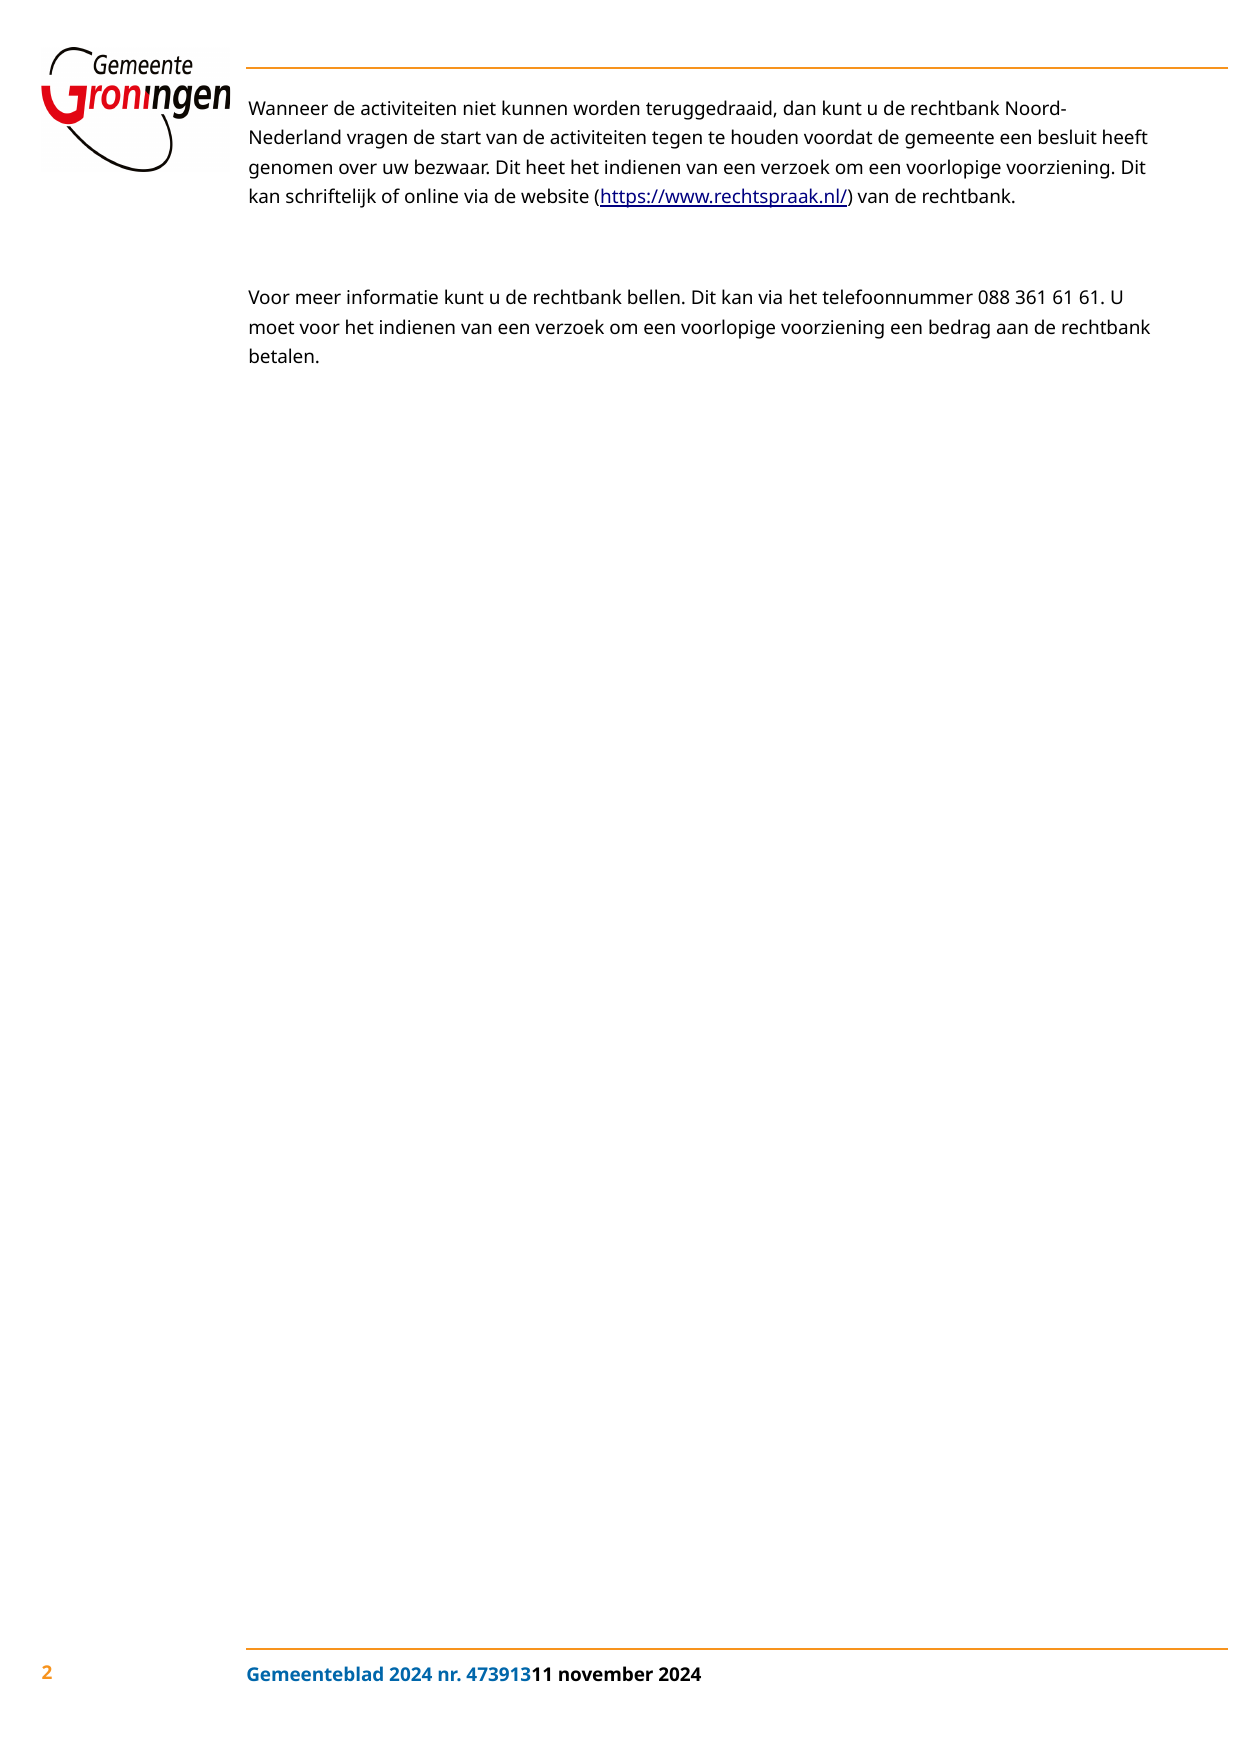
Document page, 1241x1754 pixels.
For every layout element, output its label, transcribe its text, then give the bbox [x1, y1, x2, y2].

picture [41, 47, 231, 172]
text Wanneer de activiteiten niet kunnen worden teruggedraaid, dan kunt u de rechtbank Noord-Nederland vragen de start van de activiteiten tegen te houden voordat de gemeente een besluit heeft genomen over uw bezwaar. Dit heet het indienen van een verzoek om een voorlopige voorziening. Dit kan schriftelijk of online via de website (https://www.rechtspraak.nl/) van de rechtbank. [248, 95, 1152, 209]
text Voor meer informatie kunt u de rechtbank bellen. Dit kan via het telefoonnummer 088 361 61 61. U moet voor het indienen van een verzoek om een voorlopige voorziening een bedrag aan de rechtbank betalen. [248, 284, 1152, 369]
